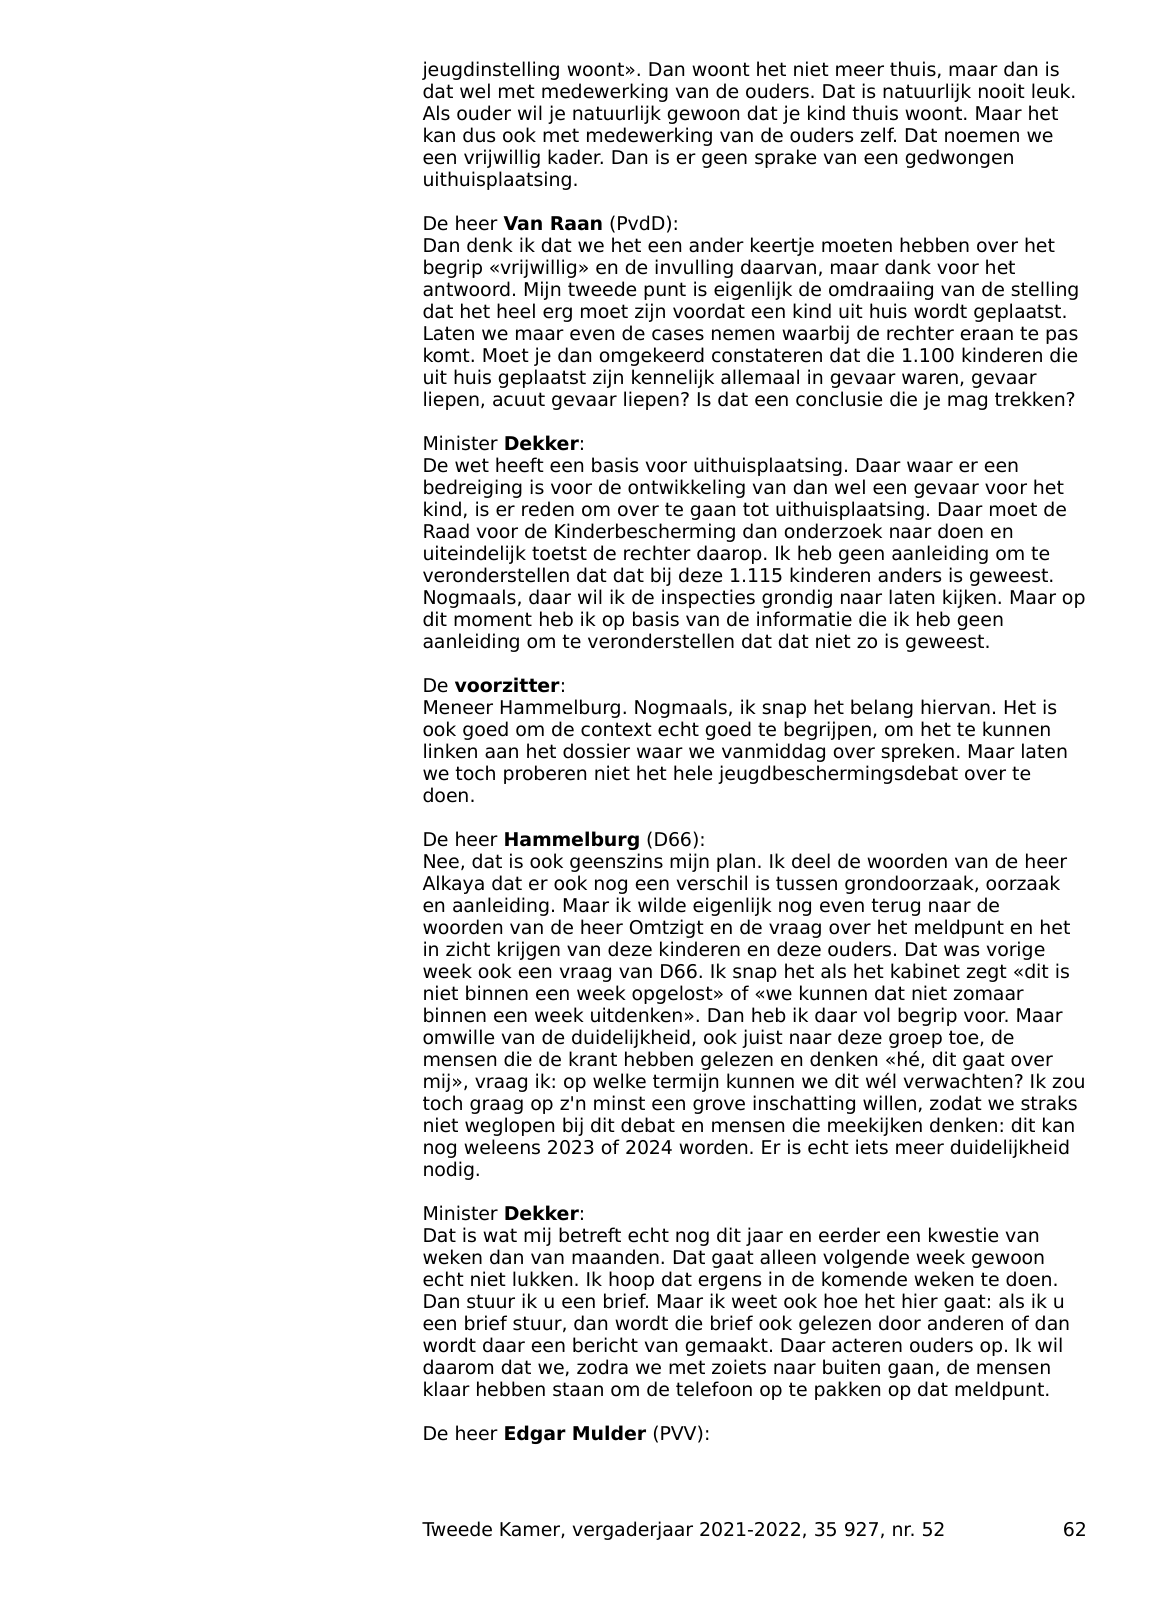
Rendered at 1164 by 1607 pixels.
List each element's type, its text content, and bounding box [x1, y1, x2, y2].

text jeugdinstelling woont». Dan woont het niet meer thuis, maar dan is dat wel met medewerking van de ouders. Dat is natuurlijk nooit leuk. Als ouder wil je natuurlijk gewoon dat je kind thuis woont. Maar het kan dus ook met medewerking van de ouders zelf. Dat noemen we een vrijwillig kader. Dan is er geen sprake van een gedwongen uithuisplaatsing. [422, 59, 1087, 191]
text De voorzitter: [422, 675, 1087, 697]
text Minister Dekker: [422, 433, 1087, 455]
text Meneer Hammelburg. Nogmaals, ik snap het belang hiervan. Het is ook goed om de context echt goed te begrijpen, om het te kunnen linken aan het dossier waar we vanmiddag over spreken. Maar laten we toch proberen niet het hele jeugdbeschermingsdebat over te doen. [422, 697, 1087, 807]
text De heer Hammelburg (D66): [422, 829, 1087, 851]
text De wet heeft een basis voor uithuisplaatsing. Daar waar er een bedreiging is voor de ontwikkeling van dan wel een gevaar voor het kind, is er reden om over te gaan tot uithuisplaatsing. Daar moet de Raad voor de Kinderbescherming dan onderzoek naar doen en uiteindelijk toetst de rechter daarop. Ik heb geen aanleiding om te veronderstellen dat dat bij deze 1.115 kinderen anders is geweest. Nogmaals, daar wil ik de inspecties grondig naar laten kijken. Maar op dit moment heb ik op basis van de informatie die ik heb geen aanleiding om te veronderstellen dat dat niet zo is geweest. [422, 455, 1087, 653]
text Nee, dat is ook geenszins mijn plan. Ik deel de woorden van de heer Alkaya dat er ook nog een verschil is tussen grondoorzaak, oorzaak en aanleiding. Maar ik wilde eigenlijk nog even terug naar de woorden van de heer Omtzigt en de vraag over het meldpunt en het in zicht krijgen van deze kinderen en deze ouders. Dat was vorige week ook een vraag van D66. Ik snap het als het kabinet zegt «dit is niet binnen een week opgelost» of «we kunnen dat niet zomaar binnen een week uitdenken». Dan heb ik daar vol begrip voor. Maar omwille van de duidelijkheid, ook juist naar deze groep toe, de mensen die de krant hebben gelezen en denken «hé, dit gaat over mij», vraag ik: op welke termijn kunnen we dit wél verwachten? Ik zou toch graag op z'n minst een grove inschatting willen, zodat we straks niet weglopen bij dit debat en mensen die meekijken denken: dit kan nog weleens 2023 of 2024 worden. Er is echt iets meer duidelijkheid nodig. [422, 851, 1087, 1181]
text De heer Edgar Mulder (PVV): [422, 1423, 1087, 1445]
text De heer Van Raan (PvdD): [422, 213, 1087, 235]
text Minister Dekker: [422, 1203, 1087, 1225]
text Dat is wat mij betreft echt nog dit jaar en eerder een kwestie van weken dan van maanden. Dat gaat alleen volgende week gewoon echt niet lukken. Ik hoop dat ergens in de komende weken te doen. Dan stuur ik u een brief. Maar ik weet ook hoe het hier gaat: als ik u een brief stuur, dan wordt die brief ook gelezen door anderen of dan wordt daar een bericht van gemaakt. Daar acteren ouders op. Ik wil daarom dat we, zodra we met zoiets naar buiten gaan, de mensen klaar hebben staan om de telefoon op te pakken op dat meldpunt. [422, 1225, 1087, 1401]
text Dan denk ik dat we het een ander keertje moeten hebben over het begrip «vrijwillig» en de invulling daarvan, maar dank voor het antwoord. Mijn tweede punt is eigenlijk de omdraaiing van de stelling dat het heel erg moet zijn voordat een kind uit huis wordt geplaatst. Laten we maar even de cases nemen waarbij de rechter eraan te pas komt. Moet je dan omgekeerd constateren dat die 1.100 kinderen die uit huis geplaatst zijn kennelijk allemaal in gevaar waren, gevaar liepen, acuut gevaar liepen? Is dat een conclusie die je mag trekken? [422, 235, 1087, 411]
